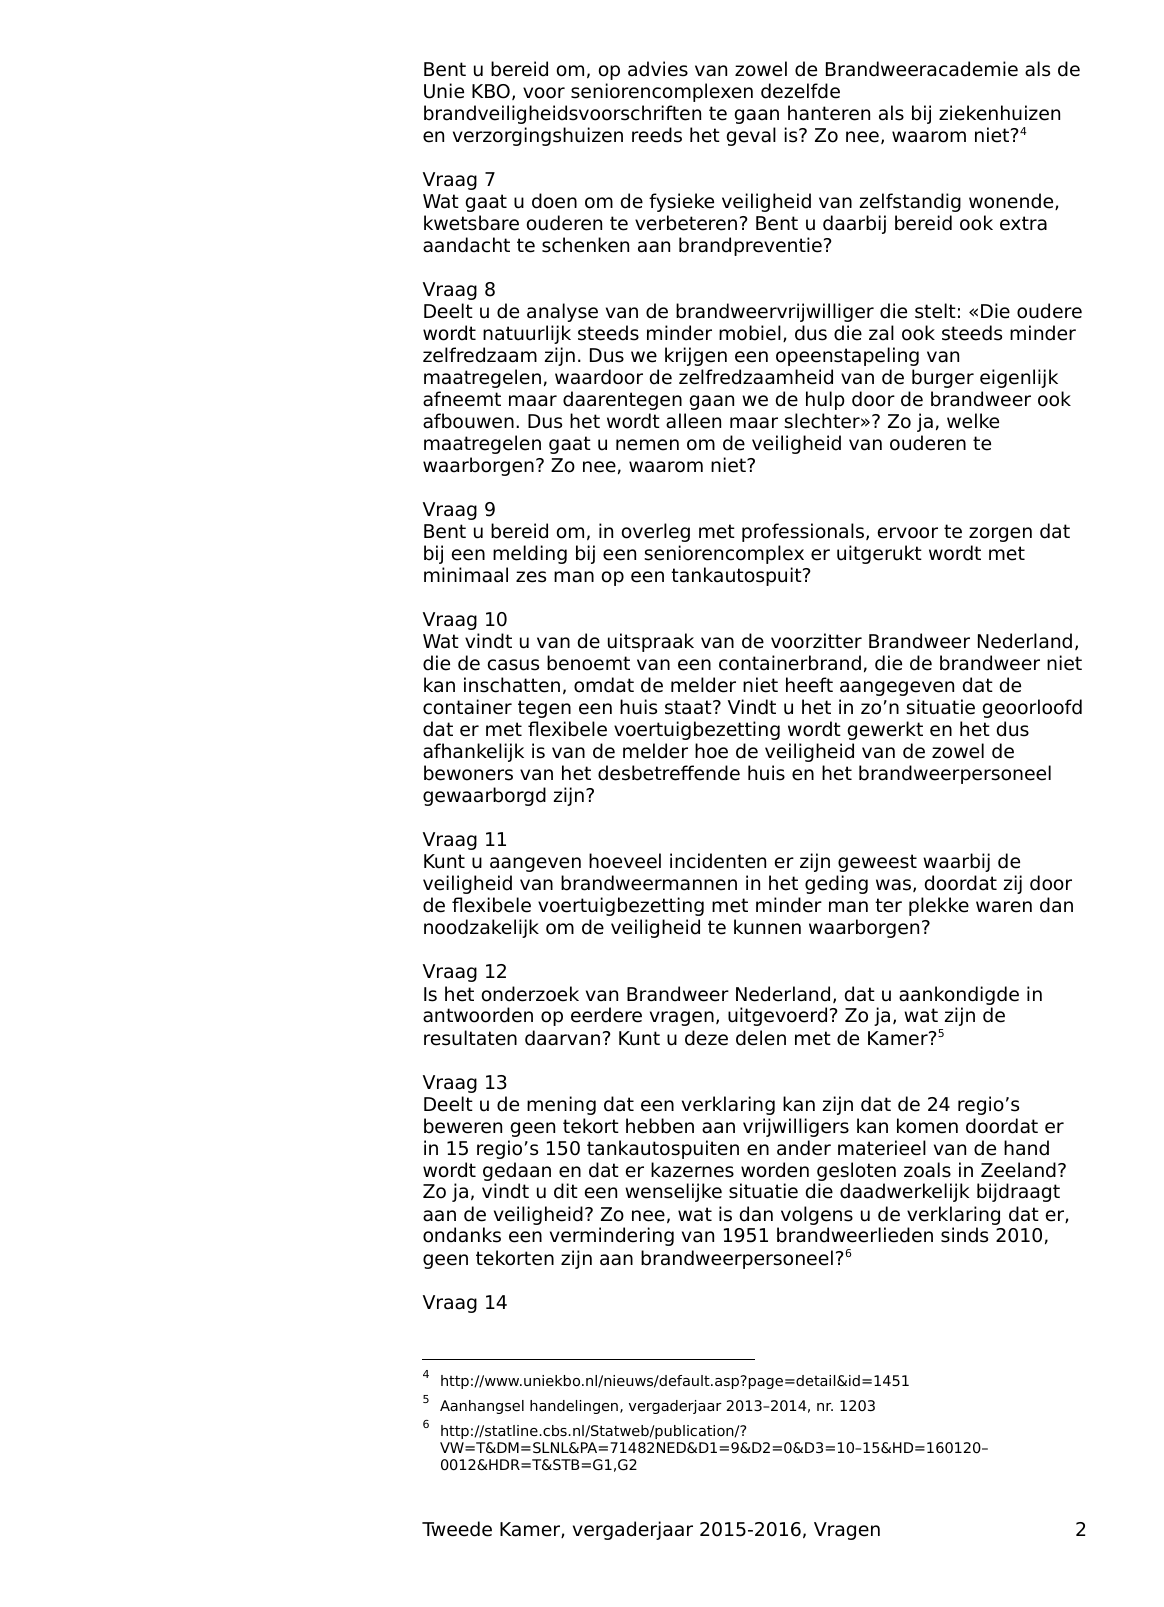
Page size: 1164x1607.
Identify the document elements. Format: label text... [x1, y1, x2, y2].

text Vraag 14 [422, 1292, 1087, 1313]
text Deelt u de mening dat een verklaring kan zijn dat de 24 regio’s beweren geen tekort hebben aan vrijwilligers kan komen doordat er in 15 regio’s 150 tankautospuiten en ander materieel van de hand wordt gedaan en dat er kazernes worden gesloten zoals in Zeeland? Zo ja, vindt u dit een wenselijke situatie die daadwerkelijk bijdraagt aan de veiligheid? Zo nee, wat is dan volgens u de verklaring dat er, ondanks een vermindering van 1951 brandweerlieden sinds 2010, geen tekorten zijn aan brandweerpersoneel? [422, 1093, 1087, 1269]
text Vraag 13 [422, 1072, 1087, 1093]
text Is het onderzoek van Brandweer Nederland, dat u aankondigde in antwoorden op eerdere vragen, uitgevoerd? Zo ja, wat zijn de resultaten daarvan? Kunt u deze delen met de Kamer? [422, 983, 1087, 1049]
text Bent u bereid om, op advies van zowel de Brandweeracademie als de Unie KBO, voor seniorencomplexen dezelfde brandveiligheidsvoorschriften te gaan hanteren als bij ziekenhuizen en verzorgingshuizen reeds het geval is? Zo nee, waarom niet? [422, 59, 1087, 147]
text Kunt u aangeven hoeveel incidenten er zijn geweest waarbij de veiligheid van brandweermannen in het geding was, doordat zij door de flexibele voertuigbezetting met minder man ter plekke waren dan noodzakelijk om de veiligheid te kunnen waarborgen? [422, 851, 1087, 939]
text Vraag 7 [422, 169, 1087, 191]
text Vraag 8 [422, 279, 1087, 301]
text Deelt u de analyse van de brandweervrijwilliger die stelt: «Die oudere wordt natuurlijk steeds minder mobiel, dus die zal ook steeds minder zelfredzaam zijn. Dus we krijgen een opeenstapeling van maatregelen, waardoor de zelfredzaamheid van de burger eigenlijk afneemt maar daarentegen gaan we de hulp door de brandweer ook afbouwen. Dus het wordt alleen maar slechter»? Zo ja, welke maatregelen gaat u nemen om de veiligheid van ouderen te waarborgen? Zo nee, waarom niet? [422, 301, 1087, 477]
text Vraag 9 [422, 499, 1087, 521]
text http://statline.cbs.nl/Statweb/publication/?VW=T&DM=SLNL&PA=71482NED&D1=9&D2=0&D3=10–15&HD=160120–0012&HDR=T&STB=G1,G2 [422, 1418, 1087, 1474]
text http://www.uniekbo.nl/nieuws/default.asp?page=detail&id=1451 [422, 1368, 1087, 1391]
text Vraag 12 [422, 961, 1087, 983]
text Bent u bereid om, in overleg met professionals, ervoor te zorgen dat bij een melding bij een seniorencomplex er uitgerukt wordt met minimaal zes man op een tankautospuit? [422, 521, 1087, 587]
text Wat gaat u doen om de fysieke veiligheid van zelfstandig wonende, kwetsbare ouderen te verbeteren? Bent u daarbij bereid ook extra aandacht te schenken aan brandpreventie? [422, 191, 1087, 257]
text Vraag 10 [422, 609, 1087, 631]
text Vraag 11 [422, 829, 1087, 851]
text Wat vindt u van de uitspraak van de voorzitter Brandweer Nederland, die de casus benoemt van een containerbrand, die de brandweer niet kan inschatten, omdat de melder niet heeft aangegeven dat de container tegen een huis staat? Vindt u het in zo’n situatie geoorloofd dat er met flexibele voertuigbezetting wordt gewerkt en het dus afhankelijk is van de melder hoe de veiligheid van de zowel de bewoners van het desbetreffende huis en het brandweerpersoneel gewaarborgd zijn? [422, 631, 1087, 807]
text Aanhangsel handelingen, vergaderjaar 2013–2014, nr. 1203 [422, 1393, 1087, 1416]
